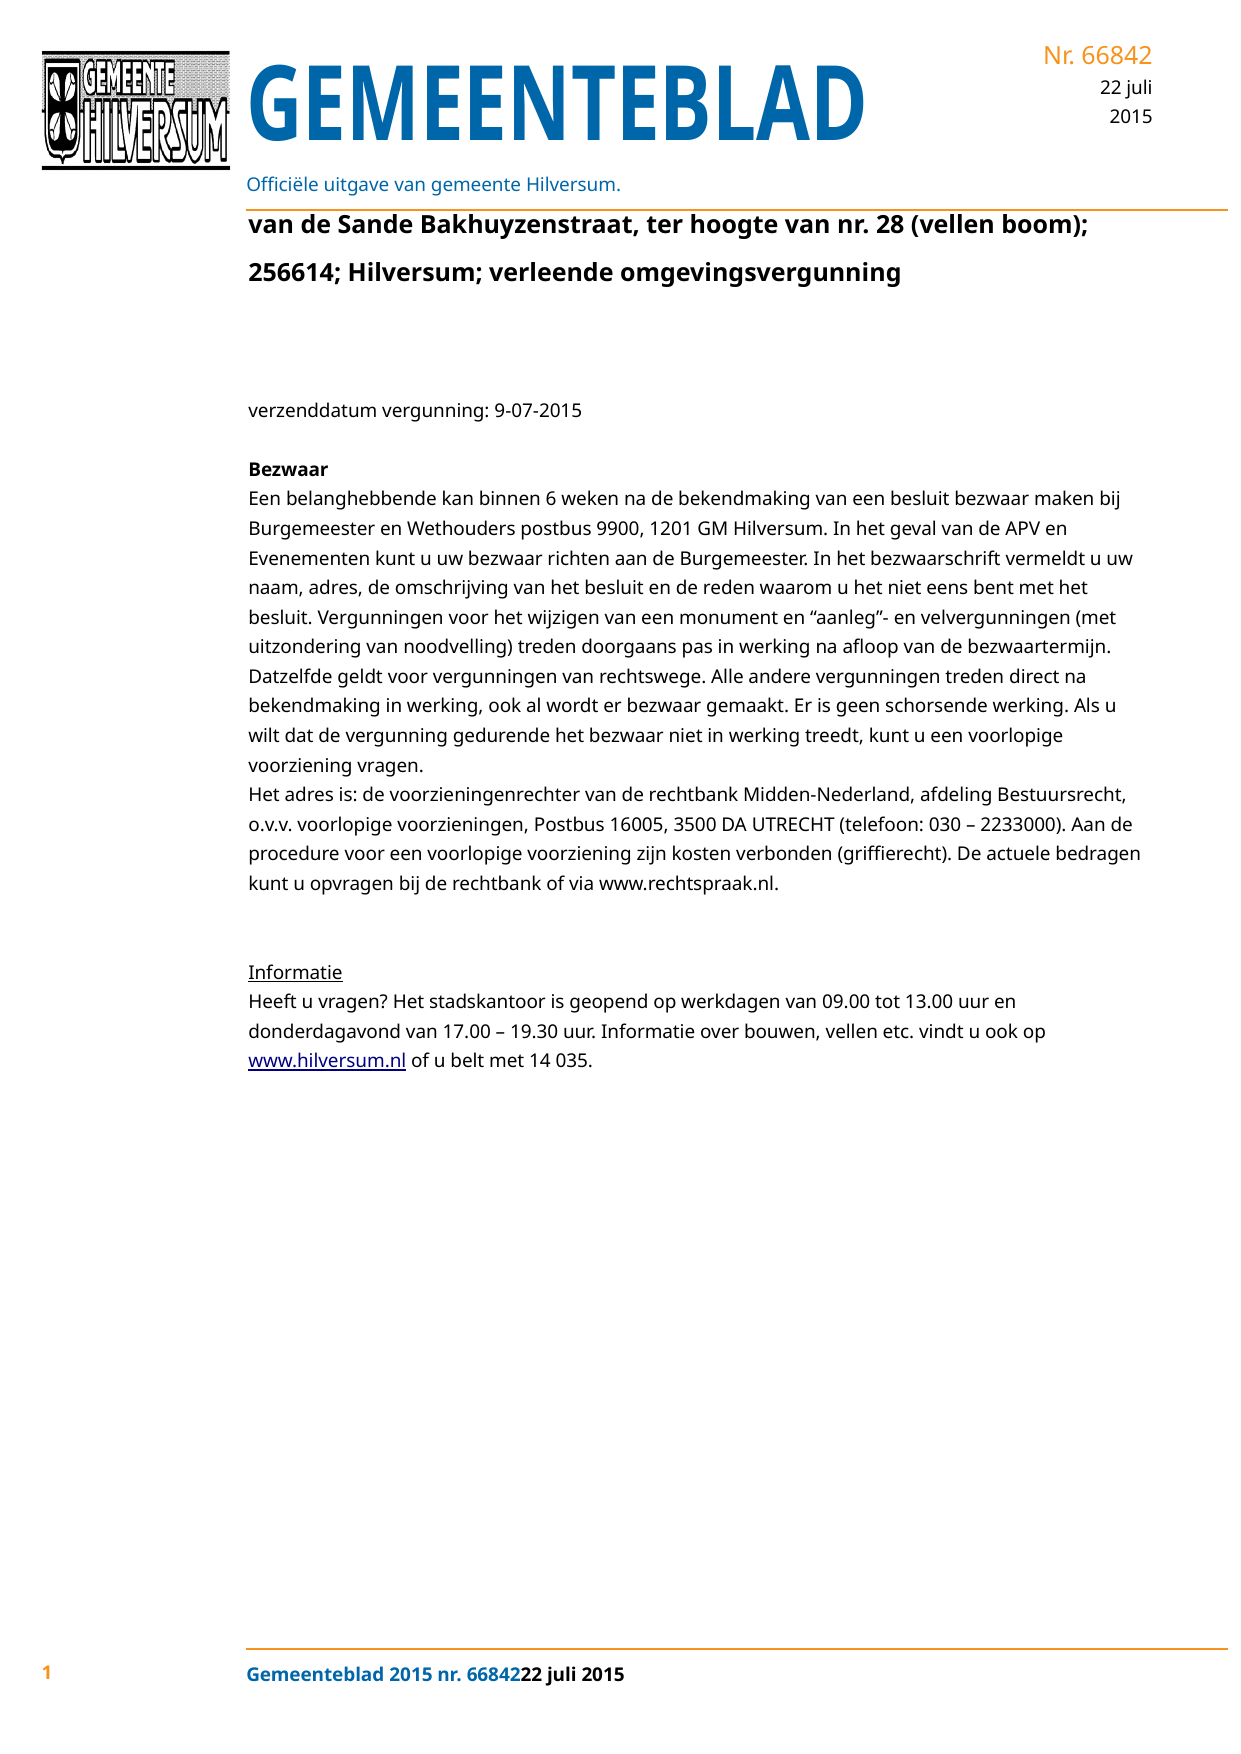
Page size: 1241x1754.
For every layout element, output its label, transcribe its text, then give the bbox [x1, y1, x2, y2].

text Bezwaar [248, 456, 1152, 482]
picture [41, 47, 231, 172]
text Informatie [248, 959, 1152, 984]
text Een belanghebbende kan binnen 6 weken na de bekendmaking van een besluit bezwaar maken bij Burgemeester en Wethouders postbus 9900, 1201 GM Hilversum. In het geval van de APV en Evenementen kunt u uw bezwaar richten aan de Burgemeester. In het bezwaarschrift vermeldt u uw naam, adres, de omschrijving van het besluit en de reden waarom u het niet eens bent met het besluit. Vergunningen voor het wijzigen van een monument en “aanleg”- en velvergunningen (met uitzondering van noodvelling) treden doorgaans pas in werking na afloop van de bezwaartermijn. Datzelfde geldt voor vergunningen van rechtswege. Alle andere vergunningen treden direct na bekendmaking in werking, ook al wordt er bezwaar gemaakt. Er is geen schorsende werking. Als u wilt dat de vergunning gedurende het bezwaar niet in werking treedt, kunt u een voorlopige voorziening vragen. [248, 486, 1152, 777]
text verzenddatum vergunning: 9-07-2015 [248, 397, 1152, 422]
text Heeft u vragen? Het stadskantoor is geopend op werkdagen van 09.00 tot 13.00 uur en donderdagavond van 17.00 – 19.30 uur. Informatie over bouwen, vellen etc. vindt u ook op www.hilversum.nl of u belt met 14 035. [248, 988, 1152, 1073]
text van de Sande Bakhuyzenstraat, ter hoogte van nr. 28 (vellen boom); 256614; Hilversum; verleende omgevingsvergunning [248, 211, 1152, 288]
text Het adres is: de voorzieningenrechter van de rechtbank Midden-Nederland, afdeling Bestuursrecht, o.v.v. voorlopige voorzieningen, Postbus 16005, 3500 DA UTRECHT (telefoon: 030 – 2233000). Aan de procedure voor een voorlopige voorziening zijn kosten verbonden (griffierecht). De actuele bedragen kunt u opvragen bij de rechtbank of via www.rechtspraak.nl. [248, 781, 1152, 896]
